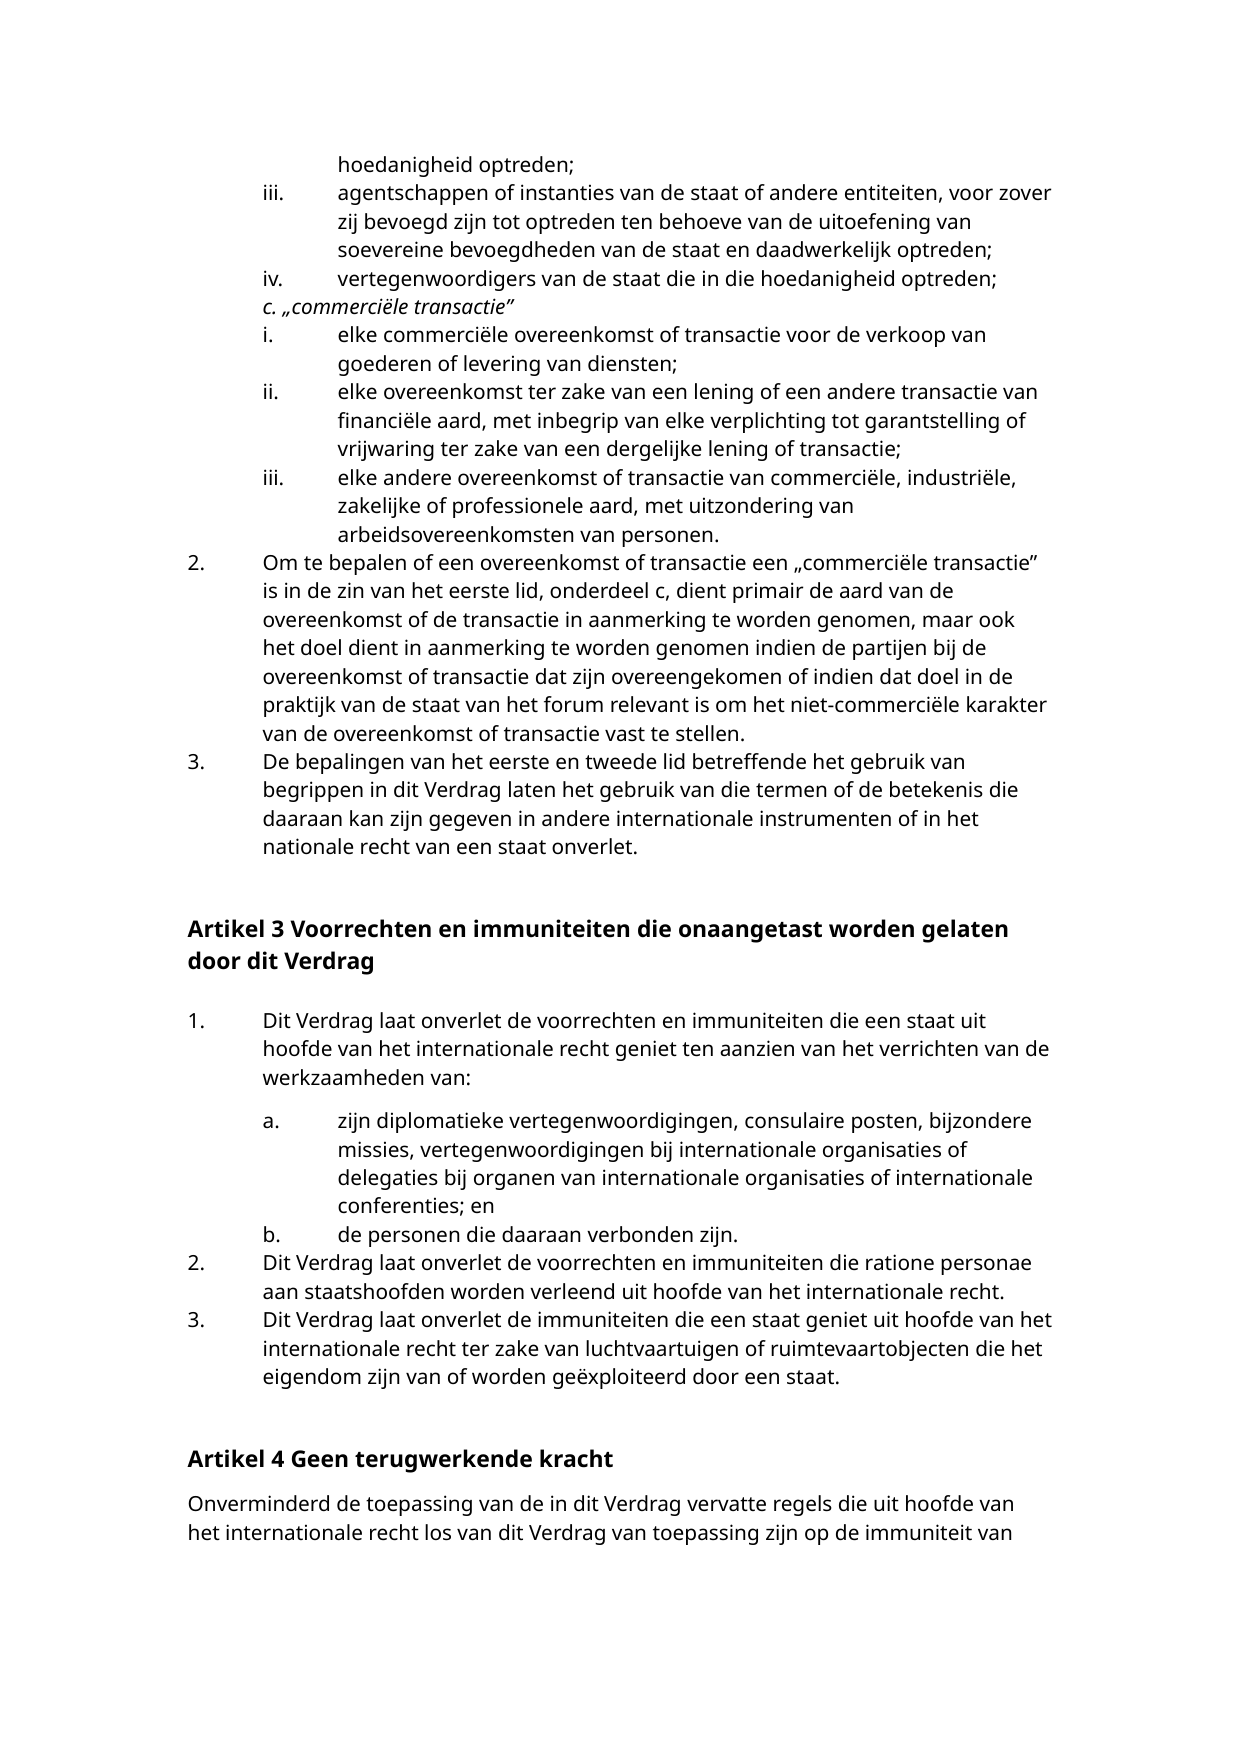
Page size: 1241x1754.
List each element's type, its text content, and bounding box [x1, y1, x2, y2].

list elke overeenkomst ter zake van een lening of een andere transactie van financiële aard, met inbegrip van elke verplichting tot garantstelling of vrijwaring ter zake van een dergelijke lening of transactie; [262, 377, 1053, 463]
list Dit Verdrag laat onverlet de immuniteiten die een staat geniet uit hoofde van het internationale recht ter zake van luchtvaartuigen of ruimtevaartobjecten die het eigendom zijn van of worden geëxploiteerd door een staat. [187, 1305, 1053, 1391]
subtitle Artikel 4 Geen terugwerkende kracht [187, 1443, 1053, 1474]
list de personen die daaraan verbonden zijn. [262, 1220, 1053, 1248]
list De bepalingen van het eerste en tweede lid betreffende het gebruik van begrippen in dit Verdrag laten het gebruik van die termen of de betekenis die daaraan kan zijn gegeven in andere internationale instrumenten of in het nationale recht van een staat onverlet. [187, 747, 1053, 861]
list c. „commerciële transactie” [187, 292, 1053, 321]
subtitle Artikel 3 Voorrechten en immuniteiten die onaangetast worden gelaten door dit Verdrag [187, 913, 1053, 976]
list vertegenwoordigers van de staat die in die hoedanigheid optreden; [262, 264, 1053, 292]
text Onverminderd de toepassing van de in dit Verdrag vervatte regels die uit hoofde van het internationale recht los van dit Verdrag van toepassing zijn op de immuniteit van [187, 1489, 1053, 1546]
list agentschappen of instanties van de staat of andere entiteiten, voor zover zij bevoegd zijn tot optreden ten behoeve van de uitoefening van soevereine bevoegdheden van de staat en daadwerkelijk optreden; [262, 178, 1053, 264]
list Dit Verdrag laat onverlet de voorrechten en immuniteiten die een staat uit hoofde van het internationale recht geniet ten aanzien van het verrichten van de werkzaamheden van: [187, 1006, 1053, 1091]
list zijn diplomatieke vertegenwoordigingen, consulaire posten, bijzondere missies, vertegenwoordigingen bij internationale organisaties of delegaties bij organen van internationale organisaties of internationale conferenties; en [262, 1106, 1053, 1220]
list Dit Verdrag laat onverlet de voorrechten en immuniteiten die ratione personae aan staatshoofden worden verleend uit hoofde van het internationale recht. [187, 1248, 1053, 1305]
list hoedanigheid optreden; [262, 150, 1053, 178]
list Om te bepalen of een overeenkomst of transactie een „commerciële transactie” is in de zin van het eerste lid, onderdeel c, dient primair de aard van de overeenkomst of de transactie in aanmerking te worden genomen, maar ook het doel dient in aanmerking te worden genomen indien de partijen bij de overeenkomst of transactie dat zijn overeengekomen of indien dat doel in de praktijk van de staat van het forum relevant is om het niet-commerciële karakter van de overeenkomst of transactie vast te stellen. [187, 548, 1053, 747]
list elke commerciële overeenkomst of transactie voor de verkoop van goederen of levering van diensten; [262, 321, 1053, 377]
list elke andere overeenkomst of transactie van commerciële, industriële, zakelijke of professionele aard, met uitzondering van arbeidsovereenkomsten van personen. [262, 463, 1053, 548]
